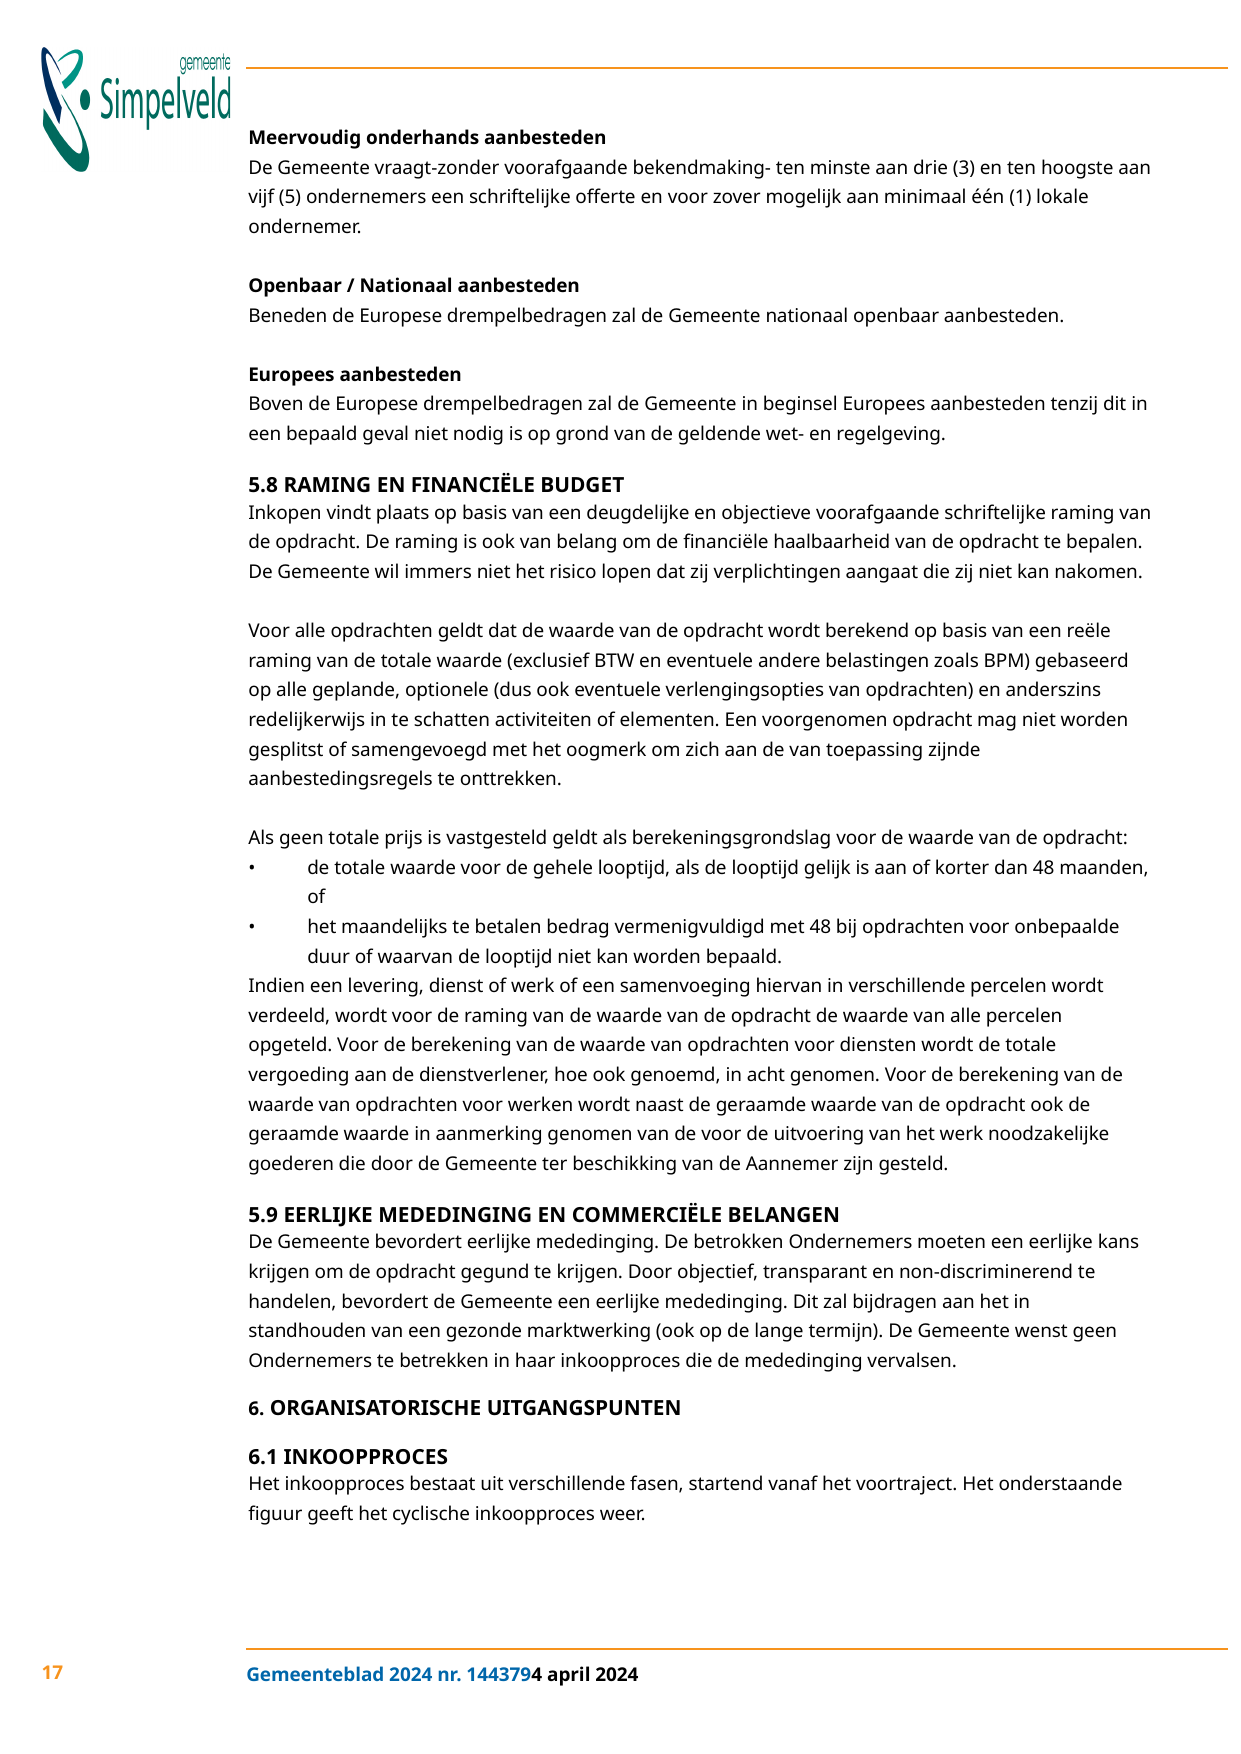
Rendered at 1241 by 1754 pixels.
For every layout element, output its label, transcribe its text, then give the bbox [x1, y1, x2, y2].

picture [41, 47, 231, 172]
text Als geen totale prijs is vastgesteld geldt als berekeningsgrondslag voor de waarde van de opdracht: [248, 824, 1152, 850]
text De Gemeente vraagt-zonder voorafgaande bekendmaking- ten minste aan drie (3) en ten hoogste aan vijf (5) ondernemers een schriftelijke offerte en voor zover mogelijk aan minimaal één (1) lokale ondernemer. [248, 154, 1152, 239]
text Inkopen vindt plaats op basis van een deugdelijke en objectieve voorafgaande schriftelijke raming van de opdracht. De raming is ook van belang om de financiële haalbaarheid van de opdracht te bepalen. De Gemeente wil immers niet het risico lopen dat zij verplichtingen aangaat die zij niet kan nakomen. [248, 499, 1152, 584]
list het maandelijks te betalen bedrag vermenigvuldigd met 48 bij opdrachten voor onbepaalde duur of waarvan de looptijd niet kan worden bepaald. [248, 913, 1152, 968]
text Het inkoopproces bestaat uit verschillende fasen, startend vanaf het voortraject. Het onderstaande figuur geeft het cyclische inkoopproces weer. [248, 1470, 1152, 1526]
text Voor alle opdrachten geldt dat de waarde van de opdracht wordt berekend op basis van een reële raming van de totale waarde (exclusief BTW en eventuele andere belastingen zoals BPM) gebaseerd op alle geplande, optionele (dus ook eventuele verlengingsopties van opdrachten) en anderszins redelijkerwijs in te schatten activiteiten of elementen. Een voorgenomen opdracht mag niet worden gesplitst of samengevoegd met het oogmerk om zich aan de van toepassing zijnde aanbestedingsregels te onttrekken. [248, 617, 1152, 791]
text 6. ORGANISATORISCHE UITGANGSPUNTEN [248, 1393, 1152, 1421]
text Indien een levering, dienst of werk of een samenvoeging hiervan in verschillende percelen wordt verdeeld, wordt voor de raming van de waarde van de opdracht de waarde van alle percelen opgeteld. Voor de berekening van de waarde van opdrachten voor diensten wordt de totale vergoeding aan de dienstverlener, hoe ook genoemd, in acht genomen. Voor de berekening van de waarde van opdrachten voor werken wordt naast de geraamde waarde van de opdracht ook de geraamde waarde in aanmerking genomen van de voor de uitvoering van het werk noodzakelijke goederen die door de Gemeente ter beschikking van de Aannemer zijn gesteld. [248, 972, 1152, 1176]
text De Gemeente bevordert eerlijke mededinging. De betrokken Ondernemers moeten een eerlijke kans krijgen om de opdracht gegund te krijgen. Door objectief, transparant en non-discriminerend te handelen, bevordert de Gemeente een eerlijke mededinging. Dit zal bijdragen aan het in standhouden van een gezonde marktwerking (ook op de lange termijn). De Gemeente wenst geen Ondernemers te betrekken in haar inkoopproces die de mededinging vervalsen. [248, 1229, 1152, 1373]
text Beneden de Europese drempelbedragen zal de Gemeente nationaal openbaar aanbesteden. [248, 302, 1152, 328]
text Boven de Europese drempelbedragen zal de Gemeente in beginsel Europees aanbesteden tenzij dit in een bepaald geval niet nodig is op grond van de geldende wet- en regelgeving. [248, 391, 1152, 446]
text Meervoudig onderhands aanbesteden [248, 124, 1152, 150]
text Europees aanbesteden [248, 361, 1152, 387]
text 6.1 INKOOPPROCES [248, 1442, 1152, 1470]
list de totale waarde voor de gehele looptijd, als de looptijd gelijk is aan of korter dan 48 maanden, of [248, 854, 1152, 909]
text 5.8 RAMING EN FINANCIËLE BUDGET [248, 471, 1152, 499]
text Openbaar / Nationaal aanbesteden [248, 272, 1152, 298]
text 5.9 EERLIJKE MEDEDINGING EN COMMERCIËLE BELANGEN [248, 1200, 1152, 1229]
